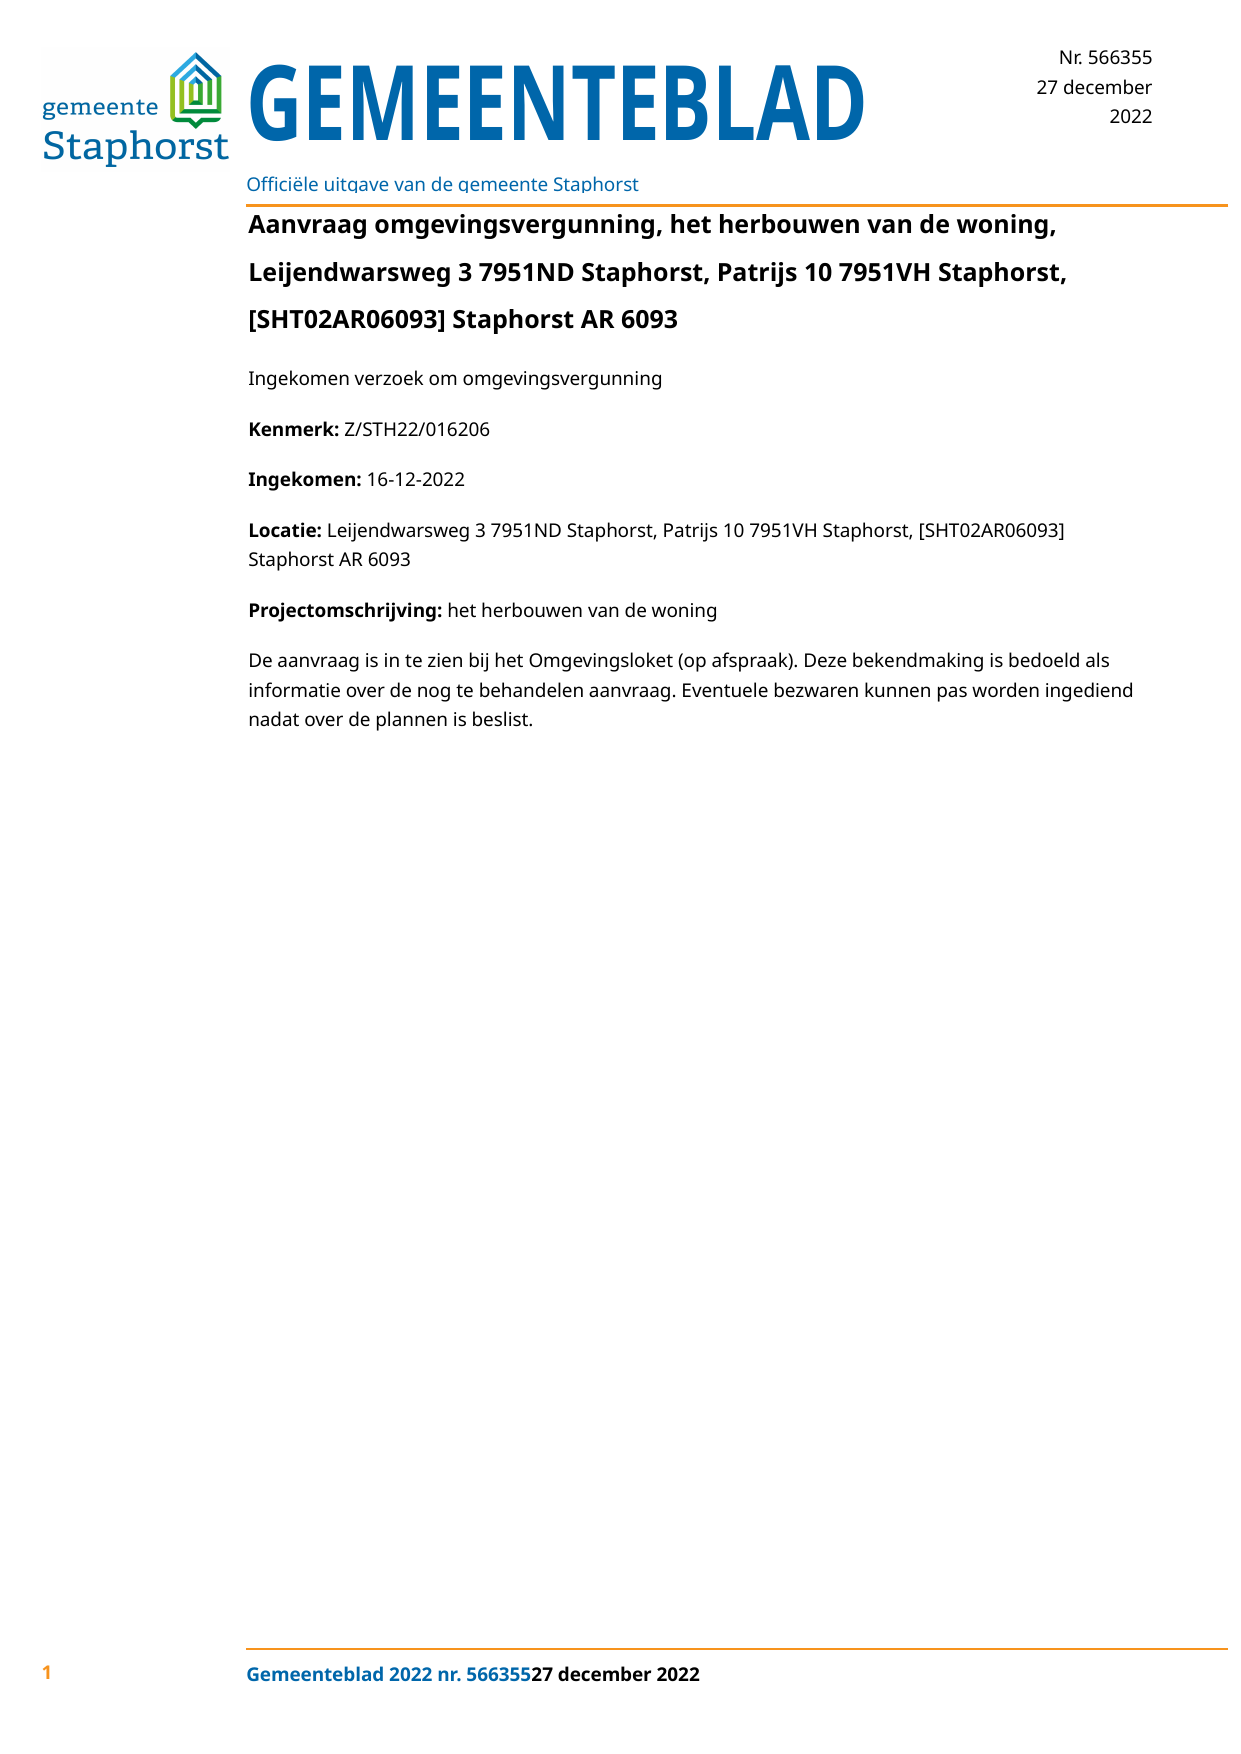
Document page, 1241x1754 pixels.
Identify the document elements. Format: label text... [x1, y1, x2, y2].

text Kenmerk: Z/STH22/016206 [248, 416, 1152, 442]
text Aanvraag omgevingsvergunning, het herbouwen van de woning, Leijendwarsweg 3 7951ND Staphorst, Patrijs 10 7951VH Staphorst, [SHT02AR06093] Staphorst AR 6093 [248, 207, 1152, 336]
text De aanvraag is in te zien bij het Omgevingsloket (op afspraak). Deze bekendmaking is bedoeld als informatie over de nog te behandelen aanvraag. Eventuele bezwaren kunnen pas worden ingediend nadat over de plannen is beslist. [248, 647, 1152, 732]
text Locatie: Leijendwarsweg 3 7951ND Staphorst, Patrijs 10 7951VH Staphorst, [SHT02AR06093] Staphorst AR 6093 [248, 517, 1152, 572]
text Ingekomen verzoek om omgevingsvergunning [248, 366, 1152, 391]
picture [41, 47, 231, 172]
text Ingekomen: 16-12-2022 [248, 466, 1152, 492]
text Projectomschrijving: het herbouwen van de woning [248, 597, 1152, 622]
